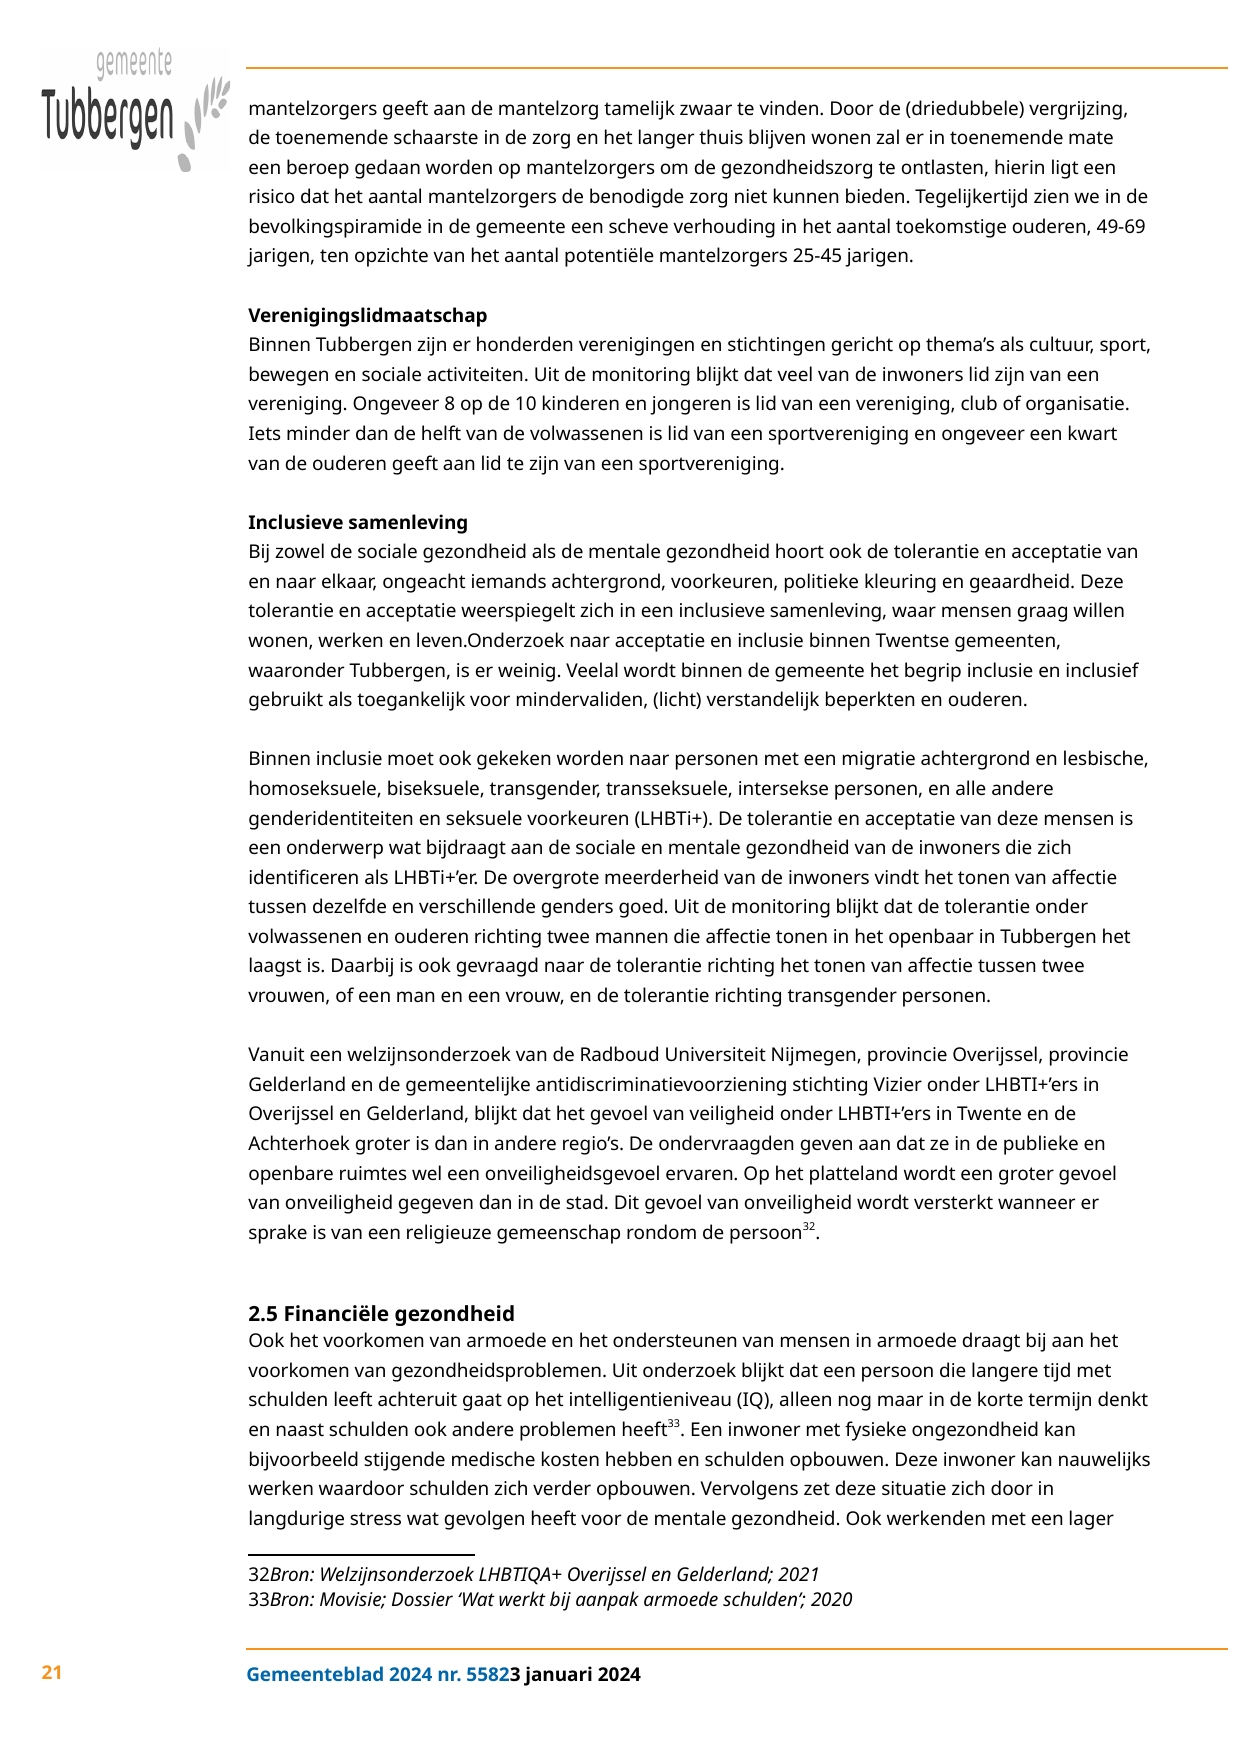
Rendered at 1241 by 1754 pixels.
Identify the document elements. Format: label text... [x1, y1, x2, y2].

text Verenigingslidmaatschap [248, 302, 1152, 328]
picture [41, 47, 231, 172]
text Bron: Movisie; Dossier ‘Wat werkt bij aanpak armoede schulden’; 2020 [248, 1586, 1152, 1612]
text mantelzorgers geeft aan de mantelzorg tamelijk zwaar te vinden. Door de (driedubbele) vergrijzing, de toenemende schaarste in de zorg en het langer thuis blijven wonen zal er in toenemende mate een beroep gedaan worden op mantelzorgers om de gezondheidszorg te ontlasten, hierin ligt een risico dat het aantal mantelzorgers de benodigde zorg niet kunnen bieden. Tegelijkertijd zien we in de bevolkingspiramide in de gemeente een scheve verhouding in het aantal toekomstige ouderen, 49-69 jarigen, ten opzichte van het aantal potentiële mantelzorgers 25-45 jarigen. [248, 95, 1152, 268]
text Inclusieve samenleving [248, 509, 1152, 535]
text Bij zowel de sociale gezondheid als de mentale gezondheid hoort ook de tolerantie en acceptatie van en naar elkaar, ongeacht iemands achtergrond, voorkeuren, politieke kleuring en geaardheid. Deze tolerantie en acceptatie weerspiegelt zich in een inclusieve samenleving, waar mensen graag willen wonen, werken en leven.Onderzoek naar acceptatie en inclusie binnen Twentse gemeenten, waaronder Tubbergen, is er weinig. Veelal wordt binnen de gemeente het begrip inclusie en inclusief gebruikt als toegankelijk voor mindervaliden, (licht) verstandelijk beperkten en ouderen. [248, 538, 1152, 712]
text 2.5 Financiële gezondheid [248, 1299, 1152, 1327]
text Binnen inclusie moet ook gekeken worden naar personen met een migratie achtergrond en lesbische, homoseksuele, biseksuele, transgender, transseksuele, intersekse personen, en alle andere genderidentiteiten en seksuele voorkeuren (LHBTi+). De tolerantie en acceptatie van deze mensen is een onderwerp wat bijdraagt aan de sociale en mentale gezondheid van de inwoners die zich identificeren als LHBTi+’er. De overgrote meerderheid van de inwoners vindt het tonen van affectie tussen dezelfde en verschillende genders goed. Uit de monitoring blijkt dat de tolerantie onder volwassenen en ouderen richting twee mannen die affectie tonen in het openbaar in Tubbergen het laagst is. Daarbij is ook gevraagd naar de tolerantie richting het tonen van affectie tussen twee vrouwen, of een man en een vrouw, en de tolerantie richting transgender personen. [248, 746, 1152, 1008]
text Ook het voorkomen van armoede en het ondersteunen van mensen in armoede draagt bij aan het voorkomen van gezondheidsproblemen. Uit onderzoek blijkt dat een persoon die langere tijd met schulden leeft achteruit gaat op het intelligentieniveau (IQ), alleen nog maar in de korte termijn denkt en naast schulden ook andere problemen heeft. Een inwoner met fysieke ongezondheid kan bijvoorbeeld stijgende medische kosten hebben en schulden opbouwen. Deze inwoner kan nauwelijks werken waardoor schulden zich verder opbouwen. Vervolgens zet deze situatie zich door in langdurige stress wat gevolgen heeft voor de mentale gezondheid. Ook werkenden met een lager [248, 1327, 1152, 1531]
text Bron: Welzijnsonderzoek LHBTIQA+ Overijssel en Gelderland; 2021 [248, 1561, 1152, 1586]
text Vanuit een welzijnsonderzoek van de Radboud Universiteit Nijmegen, provincie Overijssel, provincie Gelderland en de gemeentelijke antidiscriminatievoorziening stichting Vizier onder LHBTI+’ers in Overijssel en Gelderland, blijkt dat het gevoel van veiligheid onder LHBTI+’ers in Twente en de Achterhoek groter is dan in andere regio’s. De ondervraagden geven aan dat ze in de publieke en openbare ruimtes wel een onveiligheidsgevoel ervaren. Op het platteland wordt een groter gevoel van onveiligheid gegeven dan in de stad. Dit gevoel van onveiligheid wordt versterkt wanneer er sprake is van een religieuze gemeenschap rondom de persoon. [248, 1041, 1152, 1245]
text Binnen Tubbergen zijn er honderden verenigingen en stichtingen gericht op thema’s als cultuur, sport, bewegen en sociale activiteiten. Uit de monitoring blijkt dat veel van de inwoners lid zijn van een vereniging. Ongeveer 8 op de 10 kinderen en jongeren is lid van een vereniging, club of organisatie. Iets minder dan de helft van de volwassenen is lid van een sportvereniging en ongeveer een kwart van de ouderen geeft aan lid te zijn van een sportvereniging. [248, 331, 1152, 476]
